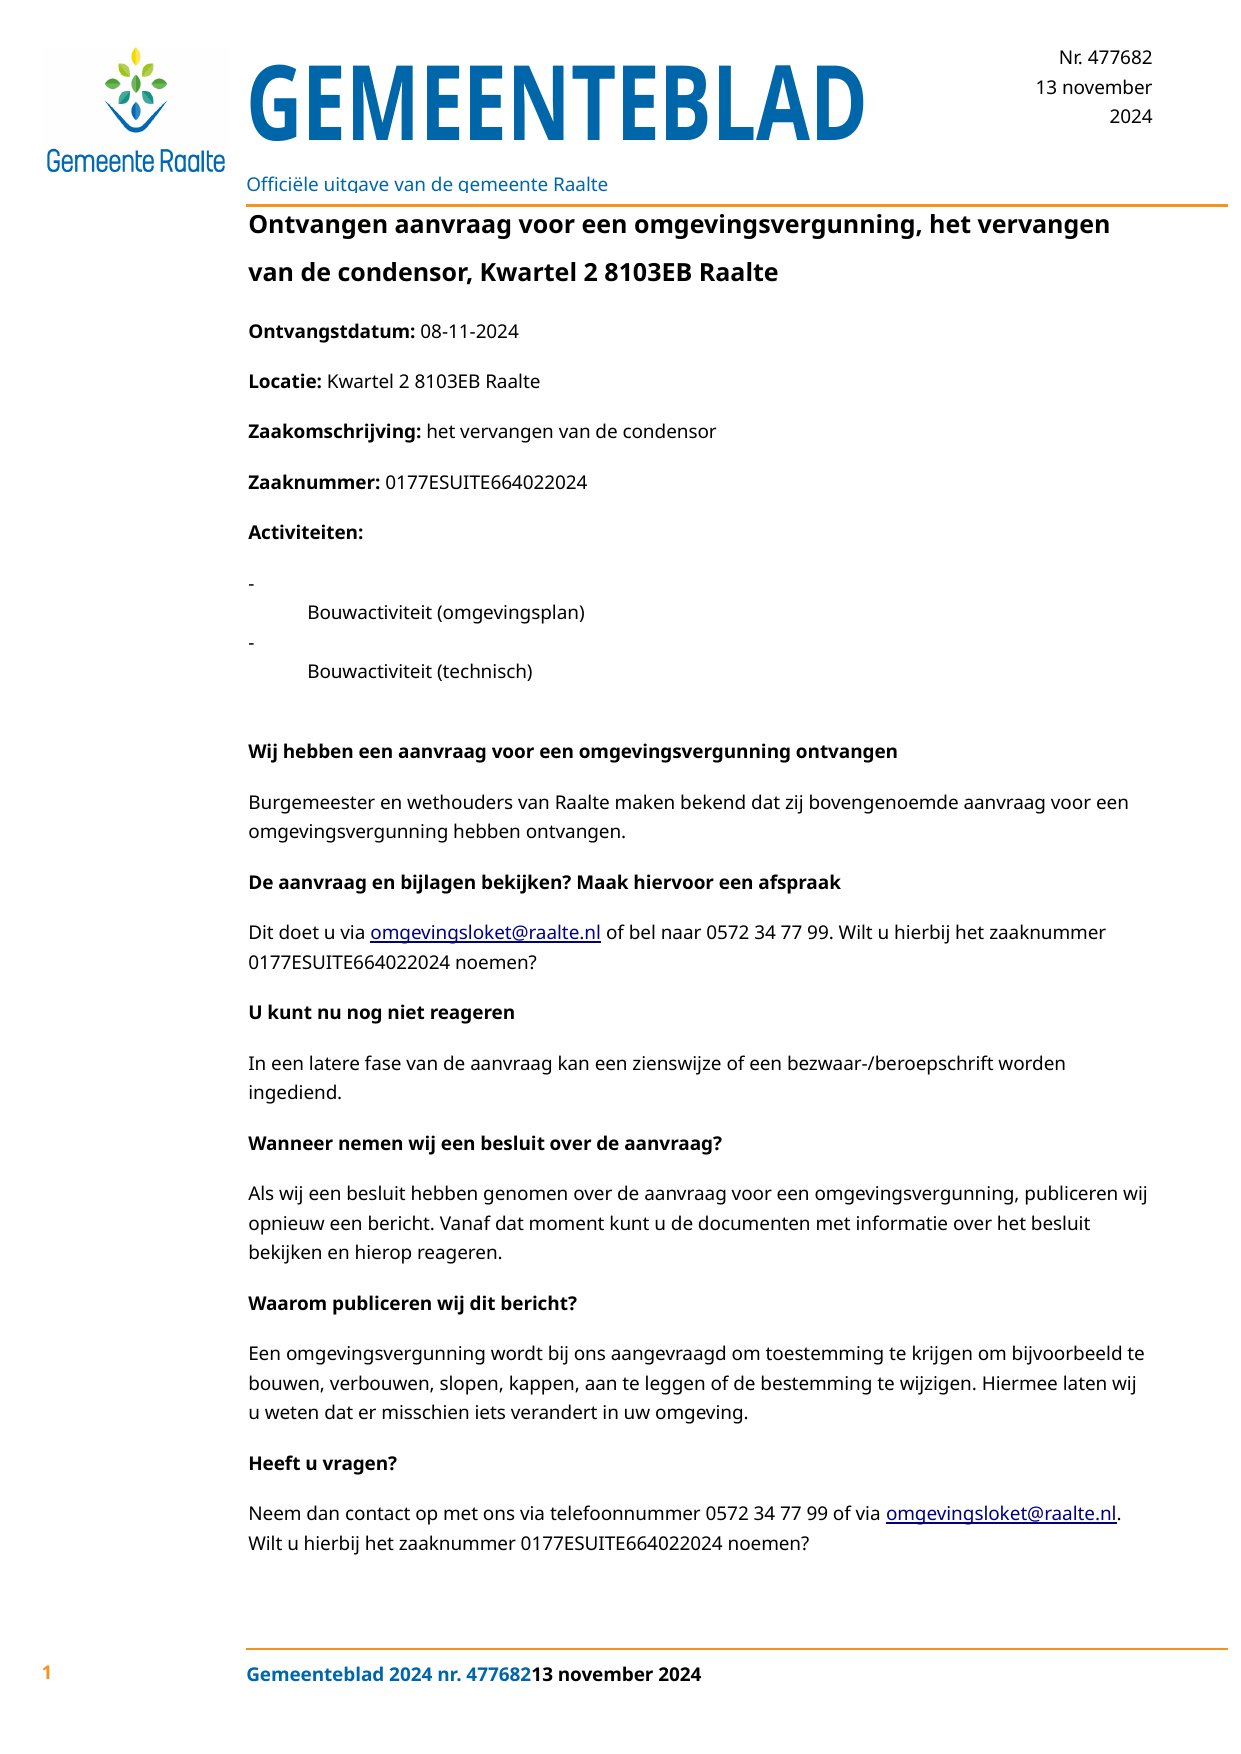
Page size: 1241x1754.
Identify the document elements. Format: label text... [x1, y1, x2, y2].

text Zaakomschrijving: het vervangen van de condensor [248, 419, 1152, 444]
text Wij hebben een aanvraag voor een omgevingsvergunning ontvangen [248, 739, 1152, 764]
text Zaaknummer: 0177ESUITE664022024 [248, 469, 1152, 495]
list Bouwactiviteit (omgevingsplan) [248, 599, 1152, 625]
text U kunt nu nog niet reageren [248, 999, 1152, 1025]
text Waarom publiceren wij dit bericht? [248, 1290, 1152, 1316]
text Een omgevingsvergunning wordt bij ons aangevraagd om toestemming te krijgen om bijvoorbeeld te bouwen, verbouwen, slopen, kappen, aan te leggen of de bestemming te wijzigen. Hiermee laten wij u weten dat er misschien iets verandert in uw omgeving. [248, 1340, 1152, 1425]
text In een latere fase van de aanvraag kan een zienswijze of een bezwaar-/beroepschrift worden ingediend. [248, 1050, 1152, 1105]
text De aanvraag en bijlagen bekijken? Maak hiervoor een afspraak [248, 869, 1152, 895]
text Burgemeester en wethouders van Raalte maken bekend dat zij bovengenoemde aanvraag voor een omgevingsvergunning hebben ontvangen. [248, 789, 1152, 844]
text Ontvangstdatum: 08-11-2024 [248, 318, 1152, 344]
picture [41, 47, 231, 172]
text Dit doet u via omgevingsloket@raalte.nl of bel naar 0572 34 77 99. Wilt u hierbij het zaaknummer 0177ESUITE664022024 noemen? [248, 919, 1152, 975]
text Wanneer nemen wij een besluit over de aanvraag? [248, 1130, 1152, 1156]
text Als wij een besluit hebben genomen over de aanvraag voor een omgevingsvergunning, publiceren wij opnieuw een bericht. Vanaf dat moment kunt u de documenten met informatie over het besluit bekijken en hierop reageren. [248, 1180, 1152, 1265]
list Bouwactiviteit (technisch) [248, 659, 1152, 684]
text Locatie: Kwartel 2 8103EB Raalte [248, 368, 1152, 394]
text Ontvangen aanvraag voor een omgevingsvergunning, het vervangen van de condensor, Kwartel 2 8103EB Raalte [248, 207, 1152, 288]
text Heeft u vragen? [248, 1450, 1152, 1476]
text Neem dan contact op met ons via telefoonnummer 0572 34 77 99 of via omgevingsloket@raalte.nl. Wilt u hierbij het zaaknummer 0177ESUITE664022024 noemen? [248, 1500, 1152, 1556]
text Activiteiten: [248, 519, 1152, 545]
